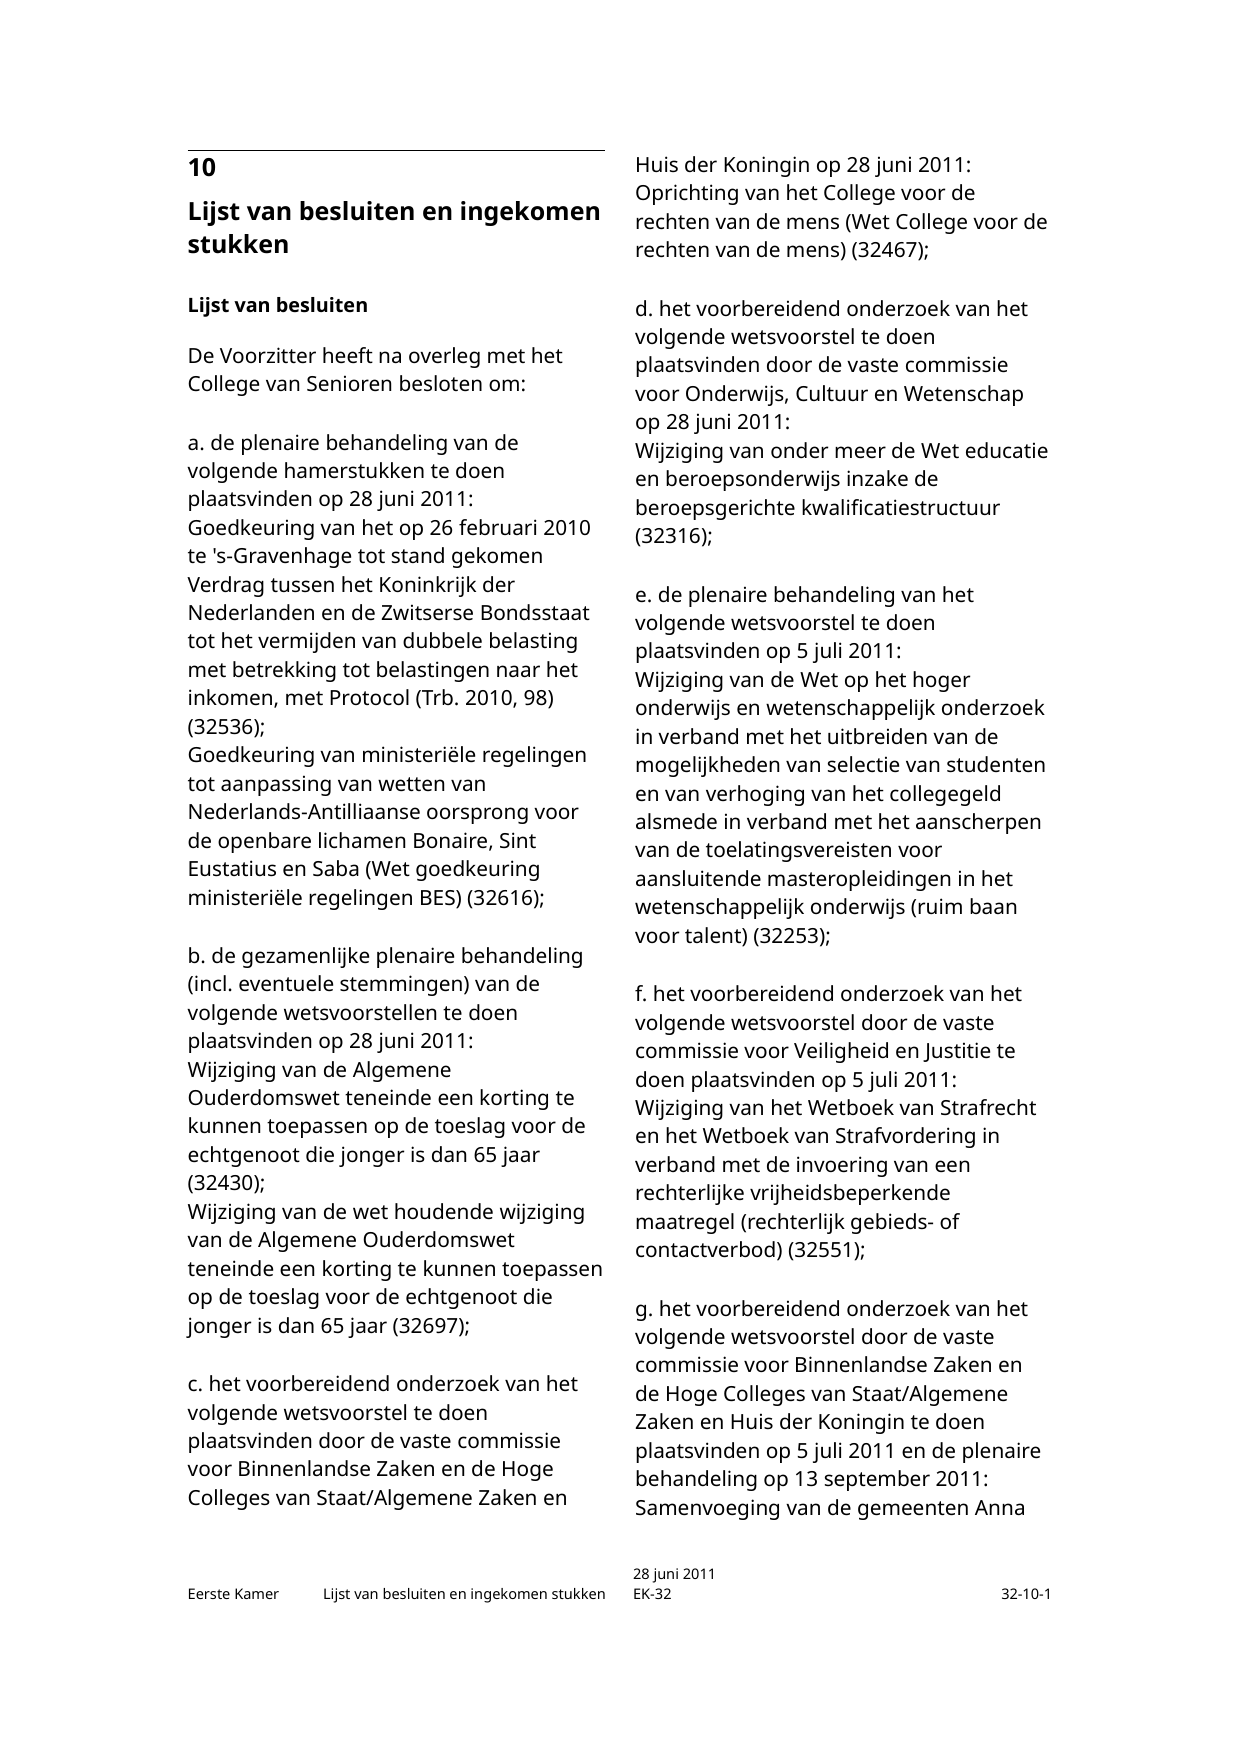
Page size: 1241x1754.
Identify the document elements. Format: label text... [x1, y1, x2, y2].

text f. het voorbereidend onderzoek van het volgende wetsvoorstel door de vaste commissie voor Veiligheid en Justitie te doen plaatsvinden op 5 juli 2011: [635, 979, 1053, 1093]
text Wijziging van het Wetboek van Strafrecht en het Wetboek van Strafvordering in verband met de invoering van een rechterlijke vrijheidsbeperkende maatregel (rechterlijk gebieds- of contactverbod) (32551); [635, 1093, 1053, 1264]
text Wijziging van de Algemene Ouderdomswet teneinde een korting te kunnen toepassen op de toeslag voor de echtgenoot die jonger is dan 65 jaar (32430); [187, 1055, 605, 1197]
text Wijziging van de wet houdende wijziging van de Algemene Ouderdomswet teneinde een korting te kunnen toepassen op de toeslag voor de echtgenoot die jonger is dan 65 jaar (32697); [187, 1197, 605, 1339]
text Goedkeuring van ministeriële regelingen tot aanpassing van wetten van Nederlands-Antilliaanse oorsprong voor de openbare lichamen Bonaire, Sint Eustatius en Saba (Wet goedkeuring ministeriële regelingen BES) (32616); [187, 740, 605, 911]
text a. de plenaire behandeling van de volgende hamerstukken te doen plaatsvinden op 28 juni 2011: [187, 428, 605, 513]
text g. het voorbereidend onderzoek van het volgende wetsvoorstel door de vaste commissie voor Binnenlandse Zaken en de Hoge Colleges van Staat/Algemene Zaken en Huis der Koningin te doen plaatsvinden op 5 juli 2011 en de plenaire behandeling op 13 september 2011: [635, 1294, 1053, 1493]
text Oprichting van het College voor de rechten van de mens (Wet College voor de rechten van de mens) (32467); [635, 178, 1053, 264]
text Wijziging van de Wet op het hoger onderwijs en wetenschappelijk onderzoek in verband met het uitbreiden van de mogelijkheden van selectie van studenten en van verhoging van het collegegeld alsmede in verband met het aanscherpen van de toelatingsvereisten voor aansluitende masteropleidingen in het wetenschappelijk onderwijs (ruim baan voor talent) (32253); [635, 665, 1053, 949]
text Huis der Koningin op 28 juni 2011: [635, 150, 1053, 178]
text b. de gezamenlijke plenaire behandeling (incl. eventuele stemmingen) van de volgende wetsvoorstellen te doen plaatsvinden op 28 juni 2011: [187, 941, 605, 1055]
text e. de plenaire behandeling van het volgende wetsvoorstel te doen plaatsvinden op 5 juli 2011: [635, 580, 1053, 665]
text Wijziging van onder meer de Wet educatie en beroepsonderwijs inzake de beroepsgerichte kwalificatiestructuur (32316); [635, 436, 1053, 550]
text De Voorzitter heeft na overleg met het College van Senioren besloten om: [187, 341, 605, 398]
text d. het voorbereidend onderzoek van het volgende wetsvoorstel te doen plaatsvinden door de vaste commissie voor Onderwijs, Cultuur en Wetenschap op 28 juni 2011: [635, 294, 1053, 436]
text c. het voorbereidend onderzoek van het volgende wetsvoorstel te doen plaatsvinden door de vaste commissie voor Binnenlandse Zaken en de Hoge Colleges van Staat/Algemene Zaken en [187, 1369, 605, 1511]
text Samenvoeging van de gemeenten Anna [635, 1493, 1053, 1521]
text 10 [187, 151, 605, 184]
subtitle Lijst van besluiten [187, 291, 605, 318]
text Goedkeuring van het op 26 februari 2010 te 's-Gravenhage tot stand gekomen Verdrag tussen het Koninkrijk der Nederlanden en de Zwitserse Bondsstaat tot het vermijden van dubbele belasting met betrekking tot belastingen naar het inkomen, met Protocol (Trb. 2010, 98) (32536); [187, 513, 605, 740]
text Lijst van besluiten en ingekomen stukken [187, 193, 605, 261]
